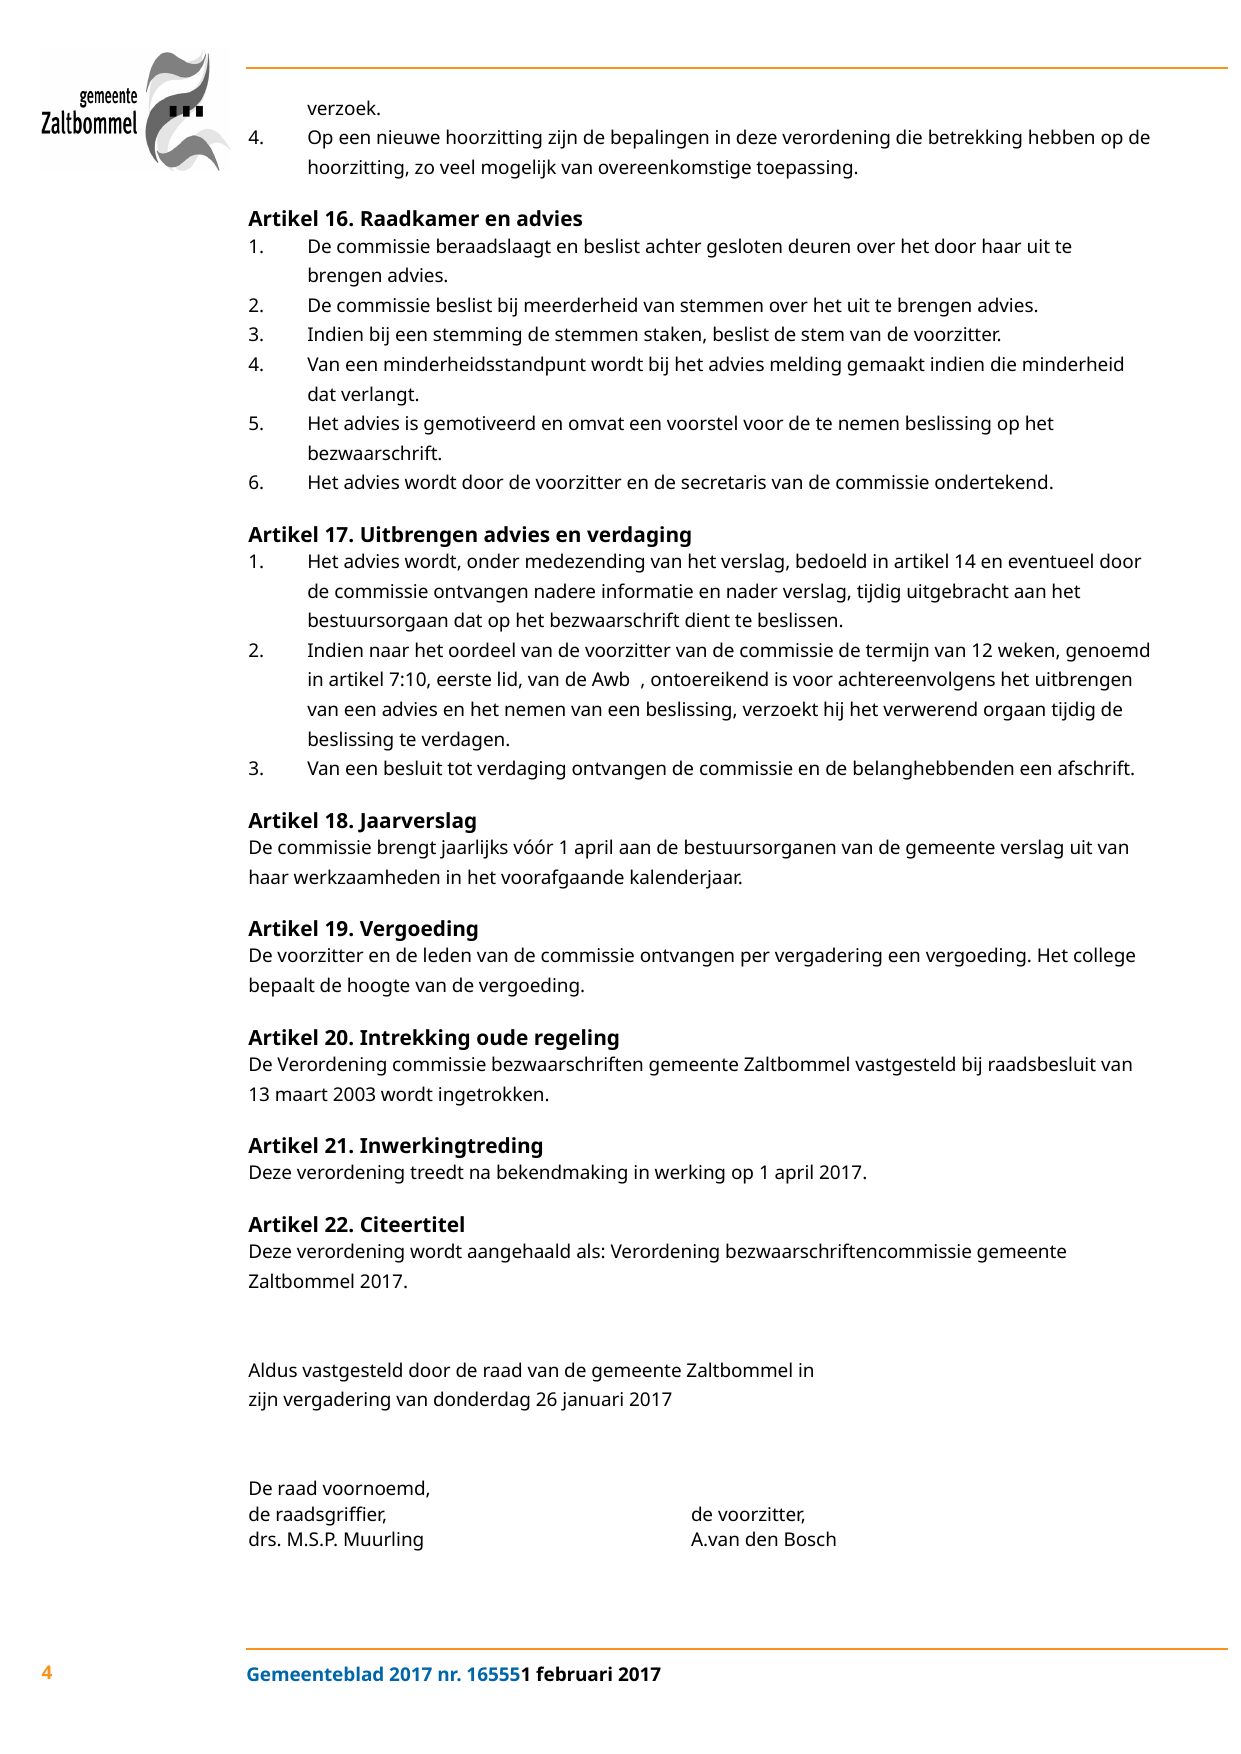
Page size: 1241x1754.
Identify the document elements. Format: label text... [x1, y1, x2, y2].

text Artikel 19. Vergoeding [248, 914, 1152, 943]
text Artikel 22. Citeertitel [248, 1210, 1152, 1238]
list verzoek. [248, 95, 1152, 121]
text Artikel 16. Raadkamer en advies [248, 204, 1152, 233]
text De Verordening commissie bezwaarschriften gemeente Zaltbommel vastgesteld bij raadsbesluit van 13 maart 2003 wordt ingetrokken. [248, 1051, 1152, 1106]
list Het advies is gemotiveerd en omvat een voorstel voor de te nemen beslissing op het bezwaarschrift. [248, 410, 1152, 466]
text De voorzitter en de leden van de commissie ontvangen per vergadering een vergoeding. Het college bepaalt de hoogte van de vergoeding. [248, 943, 1152, 998]
text Artikel 17. Uitbrengen advies en verdaging [248, 520, 1152, 548]
text Artikel 20. Intrekking oude regeling [248, 1023, 1152, 1051]
text Deze verordening wordt aangehaald als: Verordening bezwaarschriftencommissie gemeente Zaltbommel 2017. [248, 1238, 1152, 1294]
picture [41, 47, 231, 172]
list Het advies wordt door de voorzitter en de secretaris van de commissie ondertekend. [248, 469, 1152, 495]
list Van een besluit tot verdaging ontvangen de commissie en de belanghebbenden een afschrift. [248, 755, 1152, 781]
table_cell de raadsgriffier, [248, 1501, 691, 1527]
list De commissie beraadslaagt en beslist achter gesloten deuren over het door haar uit te brengen advies. [248, 233, 1152, 288]
list Het advies wordt, onder medezending van het verslag, bedoeld in artikel 14 en eventueel door de commissie ontvangen nadere informatie en nader verslag, tijdig uitgebracht aan het bestuursorgaan dat op het bezwaarschrift dient te beslissen. [248, 548, 1152, 633]
text Deze verordening treedt na bekendmaking in werking op 1 april 2017. [248, 1159, 1152, 1185]
list Indien naar het oordeel van de voorzitter van de commissie de termijn van 12 weken, genoemd in artikel 7:10, eerste lid, van de Awb , ontoereikend is voor achtereenvolgens het uitbrengen van een advies en het nemen van een beslissing, verzoekt hij het verwerend orgaan tijdig de beslissing te verdagen. [248, 637, 1152, 752]
list Van een minderheidsstandpunt wordt bij het advies melding gemaakt indien die minderheid dat verlangt. [248, 351, 1152, 406]
text De commissie brengt jaarlijks vóór 1 april aan de bestuursorganen van de gemeente verslag uit van haar werkzaamheden in het voorafgaande kalenderjaar. [248, 834, 1152, 889]
table_cell A.van den Bosch [691, 1527, 1152, 1552]
list Indien bij een stemming de stemmen staken, beslist de stem van de voorzitter. [248, 322, 1152, 347]
table_header De raad voornoemd, [248, 1475, 1152, 1501]
text Aldus vastgesteld door de raad van de gemeente Zaltbommel in [248, 1357, 1152, 1382]
text Artikel 18. Jaarverslag [248, 806, 1152, 834]
text Artikel 21. Inwerkingtreding [248, 1131, 1152, 1159]
text zijn vergadering van donderdag 26 januari 2017 [248, 1386, 1152, 1412]
table_cell drs. M.S.P. Muurling [248, 1527, 691, 1552]
list De commissie beslist bij meerderheid van stemmen over het uit te brengen advies. [248, 292, 1152, 318]
list Op een nieuwe hoorzitting zijn de bepalingen in deze verordening die betrekking hebben op de hoorzitting, zo veel mogelijk van overeenkomstige toepassing. [248, 124, 1152, 180]
table_cell de voorzitter, [691, 1501, 1152, 1527]
